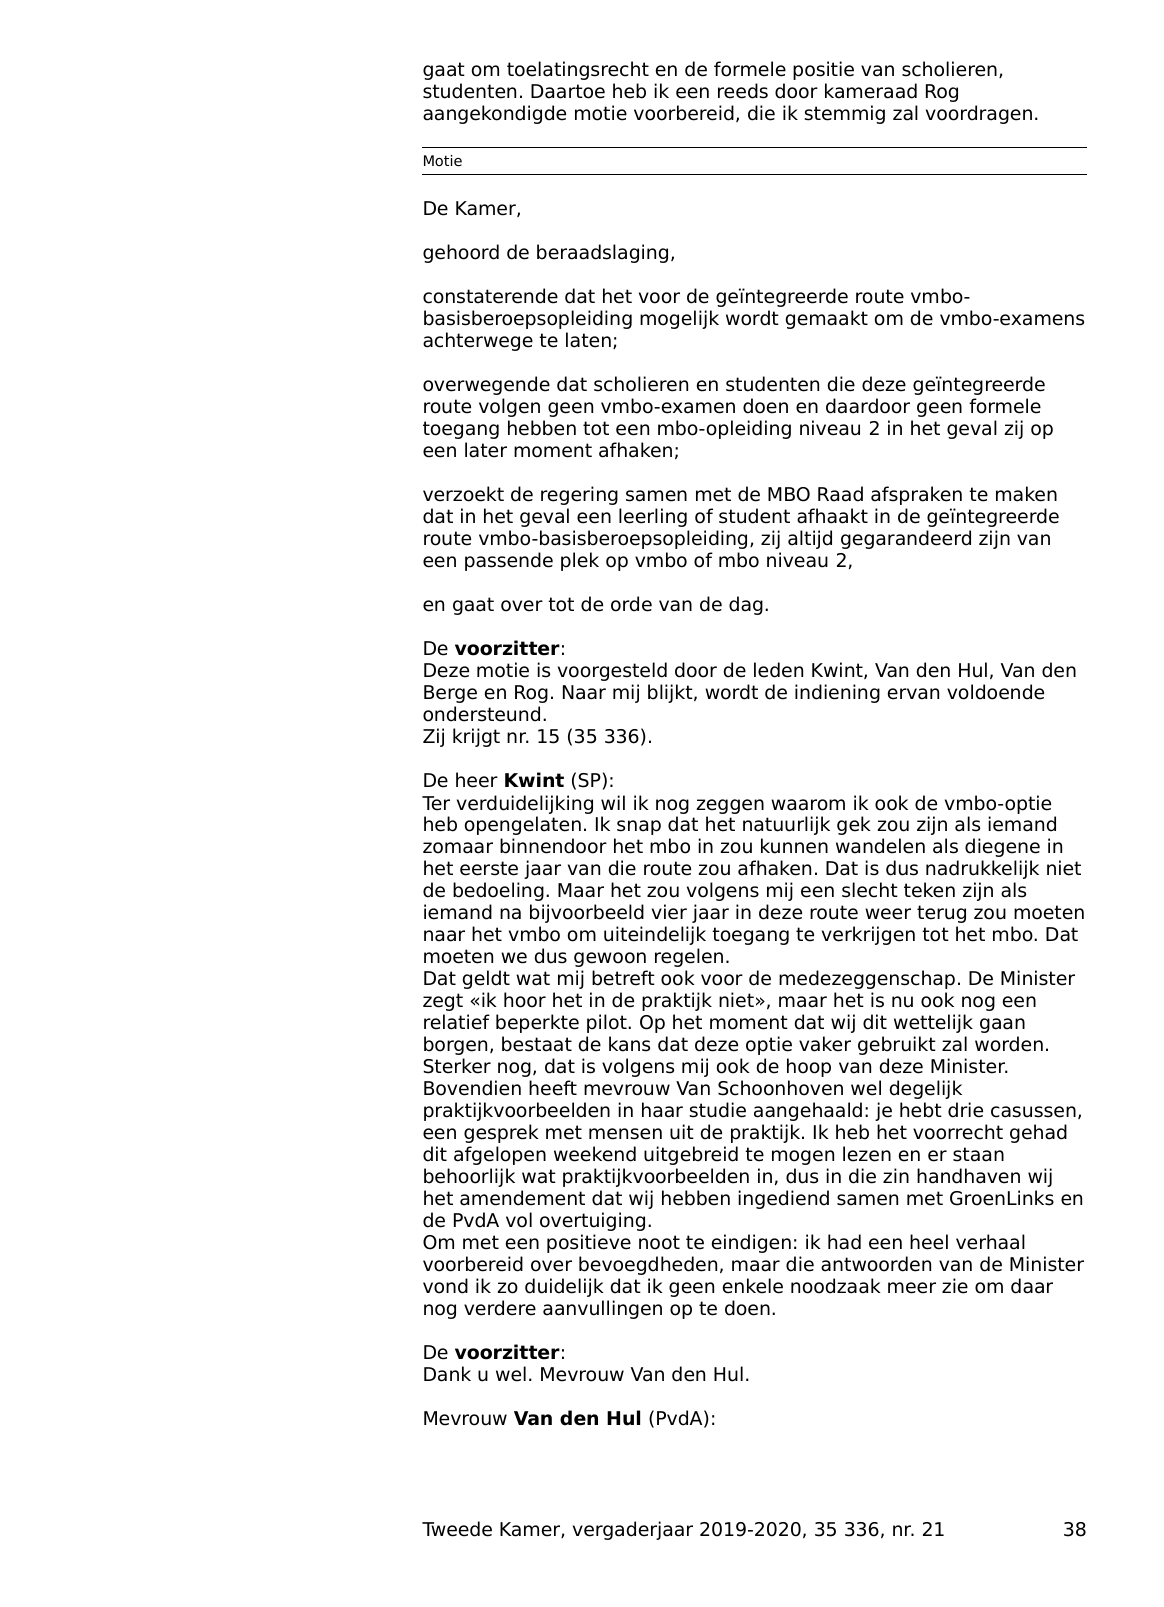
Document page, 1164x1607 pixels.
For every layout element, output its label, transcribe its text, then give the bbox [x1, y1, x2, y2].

text De voorzitter: [422, 638, 1087, 660]
text De voorzitter: [422, 1342, 1087, 1364]
text Om met een positieve noot te eindigen: ik had een heel verhaal voorbereid over bevoegdheden, maar die antwoorden van de Minister vond ik zo duidelijk dat ik geen enkele noodzaak meer zie om daar nog verdere aanvullingen op te doen. [422, 1232, 1087, 1320]
text De Kamer, [422, 197, 1087, 219]
text Dank u wel. Mevrouw Van den Hul. [422, 1364, 1087, 1386]
table_header Motie [422, 148, 1087, 174]
text Ter verduidelijking wil ik nog zeggen waarom ik ook de vmbo-optie heb opengelaten. Ik snap dat het natuurlijk gek zou zijn als iemand zomaar binnendoor het mbo in zou kunnen wandelen als diegene in het eerste jaar van die route zou afhaken. Dat is dus nadrukkelijk niet de bedoeling. Maar het zou volgens mij een slecht teken zijn als iemand na bijvoorbeeld vier jaar in deze route weer terug zou moeten naar het vmbo om uiteindelijk toegang te verkrijgen tot het mbo. Dat moeten we dus gewoon regelen. [422, 792, 1087, 968]
text Dat geldt wat mij betreft ook voor de medezeggenschap. De Minister zegt «ik hoor het in de praktijk niet», maar het is nu ook nog een relatief beperkte pilot. Op het moment dat wij dit wettelijk gaan borgen, bestaat de kans dat deze optie vaker gebruikt zal worden. Sterker nog, dat is volgens mij ook de hoop van deze Minister. Bovendien heeft mevrouw Van Schoonhoven wel degelijk praktijkvoorbeelden in haar studie aangehaald: je hebt drie casussen, een gesprek met mensen uit de praktijk. Ik heb het voorrecht gehad dit afgelopen weekend uitgebreid te mogen lezen en er staan behoorlijk wat praktijkvoorbeelden in, dus in die zin handhaven wij het amendement dat wij hebben ingediend samen met GroenLinks en de PvdA vol overtuiging. [422, 968, 1087, 1232]
text en gaat over tot de orde van de dag. [422, 594, 1087, 616]
text Zij krijgt nr. 15 (35 336). [422, 726, 1087, 748]
text gehoord de beraadslaging, [422, 242, 1087, 264]
text overwegende dat scholieren en studenten die deze geïntegreerde route volgen geen vmbo-examen doen en daardoor geen formele toegang hebben tot een mbo-opleiding niveau 2 in het geval zij op een later moment afhaken; [422, 374, 1087, 462]
text Deze motie is voorgesteld door de leden Kwint, Van den Hul, Van den Berge en Rog. Naar mij blijkt, wordt de indiening ervan voldoende ondersteund. [422, 660, 1087, 726]
text De heer Kwint (SP): [422, 770, 1087, 792]
text verzoekt de regering samen met de MBO Raad afspraken te maken dat in het geval een leerling of student afhaakt in de geïntegreerde route vmbo-basisberoepsopleiding, zij altijd gegarandeerd zijn van een passende plek op vmbo of mbo niveau 2, [422, 484, 1087, 572]
text Mevrouw Van den Hul (PvdA): [422, 1408, 1087, 1430]
text constaterende dat het voor de geïntegreerde route vmbo-basisberoepsopleiding mogelijk wordt gemaakt om de vmbo-examens achterwege te laten; [422, 286, 1087, 352]
text gaat om toelatingsrecht en de formele positie van scholieren, studenten. Daartoe heb ik een reeds door kameraad Rog aangekondigde motie voorbereid, die ik stemmig zal voordragen. [422, 59, 1087, 125]
